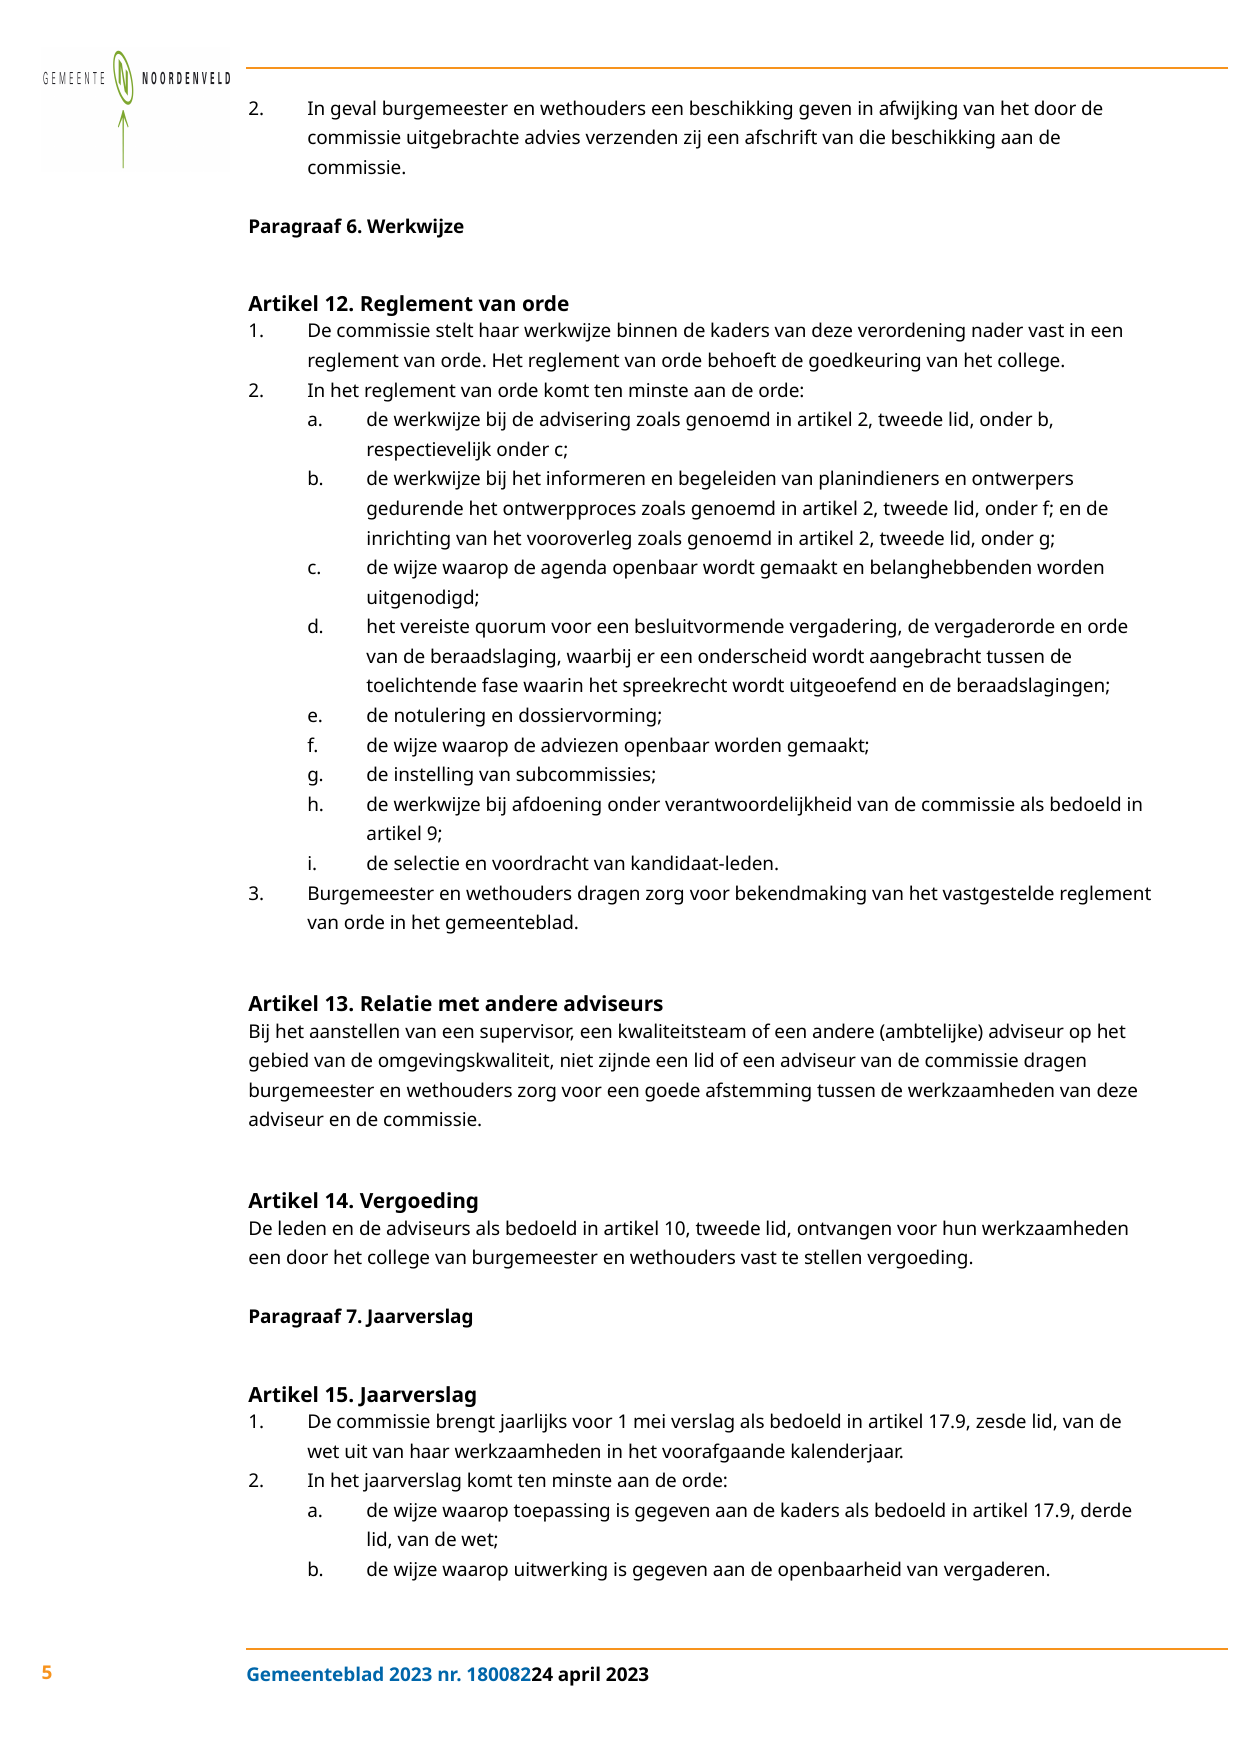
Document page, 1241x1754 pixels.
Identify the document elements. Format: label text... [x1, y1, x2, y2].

text Artikel 12. Reglement van orde [248, 289, 1152, 318]
list de werkwijze bij de advisering zoals genoemd in artikel 2, tweede lid, onder b, respectievelijk onder c; [307, 406, 1152, 462]
list In het jaarverslag komt ten minste aan de orde: [248, 1467, 1152, 1493]
text Artikel 14. Vergoeding [248, 1187, 1152, 1215]
list de instelling van subcommissies; [307, 761, 1152, 787]
list het vereiste quorum voor een besluitvormende vergadering, de vergaderorde en orde van de beraadslaging, waarbij er een onderscheid wordt aangebracht tussen de toelichtende fase waarin het spreekrecht wordt uitgeoefend en de beraadslagingen; [307, 613, 1152, 698]
text Paragraaf 6. Werkwijze [248, 213, 1152, 239]
list de werkwijze bij het informeren en begeleiden van planindieners en ontwerpers gedurende het ontwerpproces zoals genoemd in artikel 2, tweede lid, onder f; en de inrichting van het vooroverleg zoals genoemd in artikel 2, tweede lid, onder g; [307, 466, 1152, 551]
list de notulering en dossiervorming; [307, 702, 1152, 728]
picture [41, 47, 231, 172]
list De commissie brengt jaarlijks voor 1 mei verslag als bedoeld in artikel 17.9, zesde lid, van de wet uit van haar werkzaamheden in het voorafgaande kalenderjaar. [248, 1408, 1152, 1464]
text Artikel 15. Jaarverslag [248, 1380, 1152, 1408]
text Artikel 13. Relatie met andere adviseurs [248, 989, 1152, 1018]
list In geval burgemeester en wethouders een beschikking geven in afwijking van het door de commissie uitgebrachte advies verzenden zij een afschrift van die beschikking aan de commissie. [248, 95, 1152, 180]
list De commissie stelt haar werkwijze binnen de kaders van deze verordening nader vast in een reglement van orde. Het reglement van orde behoeft de goedkeuring van het college. [248, 318, 1152, 373]
list de selectie en voordracht van kandidaat-leden. [307, 850, 1152, 876]
list de wijze waarop toepassing is gegeven aan de kaders als bedoeld in artikel 17.9, derde lid, van de wet; [307, 1497, 1152, 1552]
text De leden en de adviseurs als bedoeld in artikel 10, tweede lid, ontvangen voor hun werkzaamheden een door het college van burgemeester en wethouders vast te stellen vergoeding. [248, 1215, 1152, 1270]
list de werkwijze bij afdoening onder verantwoordelijkheid van de commissie als bedoeld in artikel 9; [307, 791, 1152, 846]
list de wijze waarop de agenda openbaar wordt gemaakt en belanghebbenden worden uitgenodigd; [307, 554, 1152, 610]
list de wijze waarop de adviezen openbaar worden gemaakt; [307, 732, 1152, 758]
list In het reglement van orde komt ten minste aan de orde: [248, 377, 1152, 403]
list Burgemeester en wethouders dragen zorg voor bekendmaking van het vastgestelde reglement van orde in het gemeenteblad. [248, 880, 1152, 935]
text Paragraaf 7. Jaarverslag [248, 1304, 1152, 1329]
list de wijze waarop uitwerking is gegeven aan de openbaarheid van vergaderen. [307, 1556, 1152, 1582]
text Bij het aanstellen van een supervisor, een kwaliteitsteam of een andere (ambtelijke) adviseur op het gebied van de omgevingskwaliteit, niet zijnde een lid of een adviseur van de commissie dragen burgemeester en wethouders zorg voor een goede afstemming tussen de werkzaamheden van deze adviseur en de commissie. [248, 1018, 1152, 1132]
